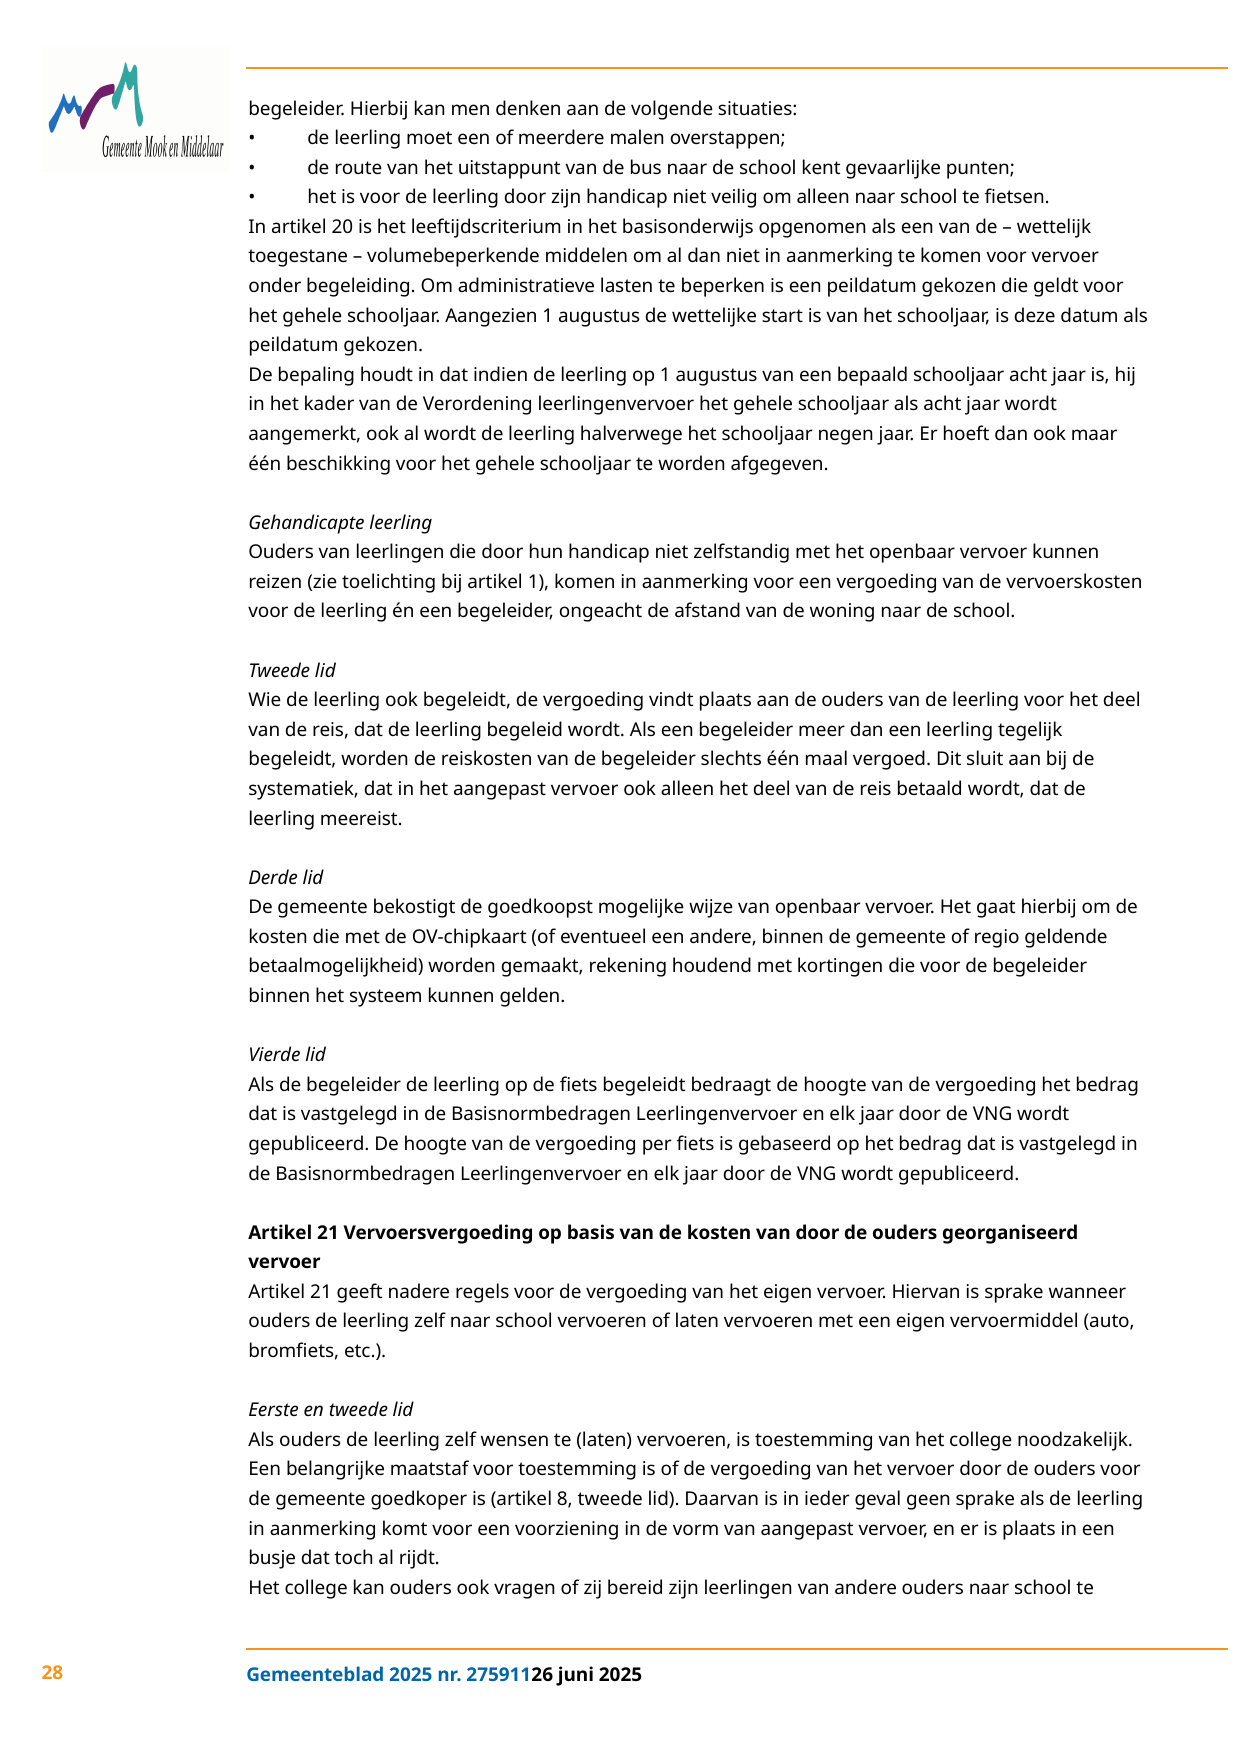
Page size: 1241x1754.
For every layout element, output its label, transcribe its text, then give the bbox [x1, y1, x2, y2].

text Het college kan ouders ook vragen of zij bereid zijn leerlingen van andere ouders naar school te [248, 1574, 1152, 1600]
text Ouders van leerlingen die door hun handicap niet zelfstandig met het openbaar vervoer kunnen reizen (zie toelichting bij artikel 1), komen in aanmerking voor een vergoeding van de vervoerskosten voor de leerling én een begeleider, ongeacht de afstand van de woning naar de school. [248, 538, 1152, 623]
text Eerste en tweede lid [248, 1396, 1152, 1422]
text Als de begeleider de leerling op de fiets begeleidt bedraagt de hoogte van de vergoeding het bedrag dat is vastgelegd in de Basisnormbedragen Leerlingenvervoer en elk jaar door de VNG wordt gepubliceerd. De hoogte van de vergoeding per fiets is gebaseerd op het bedrag dat is vastgelegd in de Basisnormbedragen Leerlingenvervoer en elk jaar door de VNG wordt gepubliceerd. [248, 1071, 1152, 1186]
text Als ouders de leerling zelf wensen te (laten) vervoeren, is toestemming van het college noodzakelijk. Een belangrijke maatstaf voor toestemming is of de vergoeding van het vervoer door de ouders voor de gemeente goedkoper is (artikel 8, tweede lid). Daarvan is in ieder geval geen sprake als de leerling in aanmerking komt voor een voorziening in de vorm van aangepast vervoer, en er is plaats in een busje dat toch al rijdt. [248, 1426, 1152, 1570]
text Gehandicapte leerling [248, 509, 1152, 535]
text Vierde lid [248, 1041, 1152, 1067]
text Tweede lid [248, 657, 1152, 683]
list de leerling moet een of meerdere malen overstappen; [248, 124, 1152, 150]
text Derde lid [248, 864, 1152, 890]
text Artikel 21 geeft nadere regels voor de vergoeding van het eigen vervoer. Hiervan is sprake wanneer ouders de leerling zelf naar school vervoeren of laten vervoeren met een eigen vervoermiddel (auto, bromfiets, etc.). [248, 1278, 1152, 1363]
picture [41, 47, 231, 172]
text begeleider. Hierbij kan men denken aan de volgende situaties: [248, 95, 1152, 121]
list het is voor de leerling door zijn handicap niet veilig om alleen naar school te fietsen. [248, 183, 1152, 209]
text De bepaling houdt in dat indien de leerling op 1 augustus van een bepaald schooljaar acht jaar is, hij in het kader van de Verordening leerlingenvervoer het gehele schooljaar als acht jaar wordt aangemerkt, ook al wordt de leerling halverwege het schooljaar negen jaar. Er hoeft dan ook maar één beschikking voor het gehele schooljaar te worden afgegeven. [248, 361, 1152, 476]
text In artikel 20 is het leeftijdscriterium in het basisonderwijs opgenomen als een van de – wettelijk toegestane – volumebeperkende middelen om al dan niet in aanmerking te komen voor vervoer onder begeleiding. Om administratieve lasten te beperken is een peildatum gekozen die geldt voor het gehele schooljaar. Aangezien 1 augustus de wettelijke start is van het schooljaar, is deze datum als peildatum gekozen. [248, 213, 1152, 357]
text De gemeente bekostigt de goedkoopst mogelijke wijze van openbaar vervoer. Het gaat hierbij om de kosten die met de OV-chipkaart (of eventueel een andere, binnen de gemeente of regio geldende betaalmogelijkheid) worden gemaakt, rekening houdend met kortingen die voor de begeleider binnen het systeem kunnen gelden. [248, 893, 1152, 1008]
list de route van het uitstappunt van de bus naar de school kent gevaarlijke punten; [248, 154, 1152, 180]
text Artikel 21 Vervoersvergoeding op basis van de kosten van door de ouders georganiseerd vervoer [248, 1219, 1152, 1274]
text Wie de leerling ook begeleidt, de vergoeding vindt plaats aan de ouders van de leerling voor het deel van de reis, dat de leerling begeleid wordt. Als een begeleider meer dan een leerling tegelijk begeleidt, worden de reiskosten van de begeleider slechts één maal vergoed. Dit sluit aan bij de systematiek, dat in het aangepast vervoer ook alleen het deel van de reis betaald wordt, dat de leerling meereist. [248, 686, 1152, 831]
